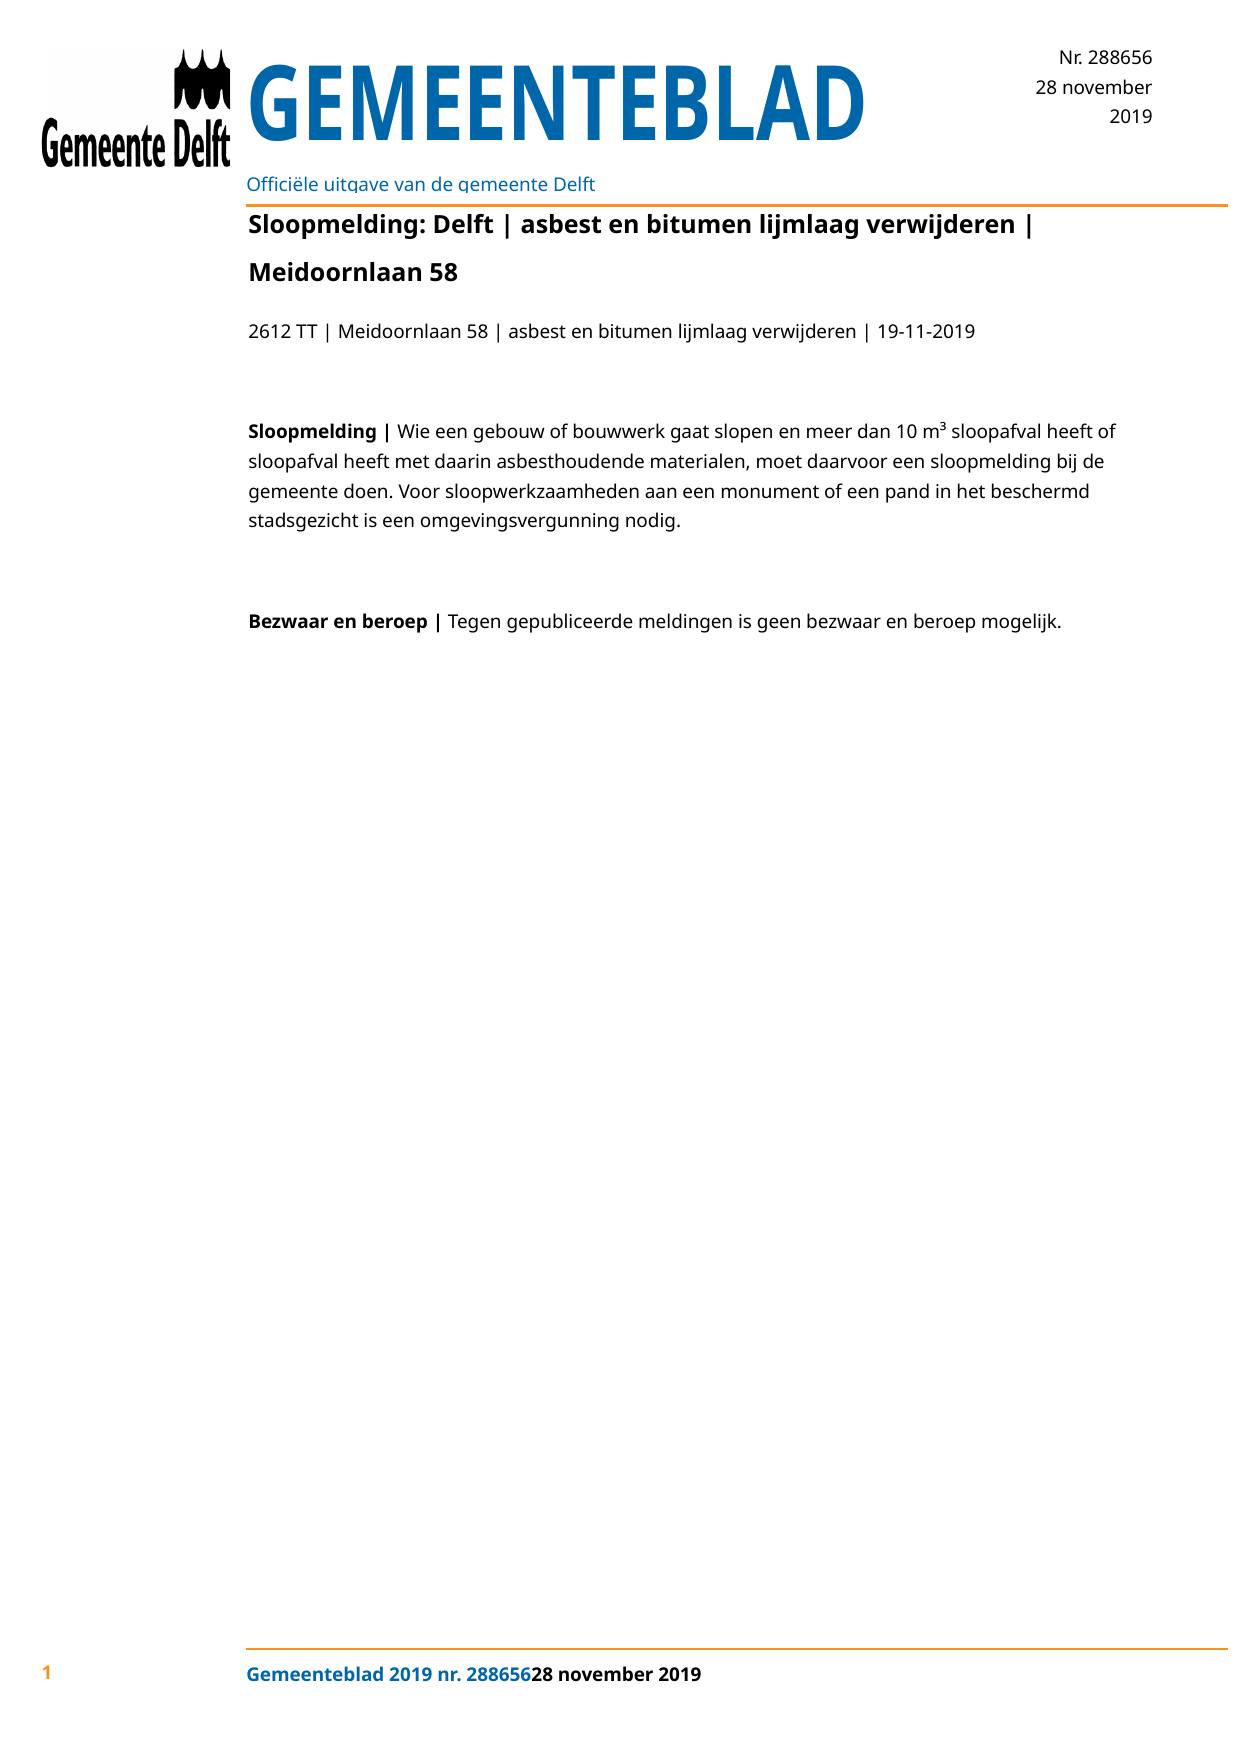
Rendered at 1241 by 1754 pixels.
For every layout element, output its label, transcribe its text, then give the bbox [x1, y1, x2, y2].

text Bezwaar en beroep | Tegen gepubliceerde meldingen is geen bezwaar en beroep mogelijk. [248, 608, 1152, 634]
text Sloopmelding | Wie een gebouw of bouwwerk gaat slopen en meer dan 10 m³ sloopafval heeft of sloopafval heeft met daarin asbesthoudende materialen, moet daarvoor een sloopmelding bij de gemeente doen. Voor sloopwerkzaamheden aan een monument of een pand in het beschermd stadsgezicht is een omgevingsvergunning nodig. [248, 419, 1152, 533]
picture [41, 47, 231, 172]
text Sloopmelding: Delft | asbest en bitumen lijmlaag verwijderen | Meidoornlaan 58 [248, 207, 1152, 288]
text 2612 TT | Meidoornlaan 58 | asbest en bitumen lijmlaag verwijderen | 19-11-2019 [248, 318, 1152, 344]
